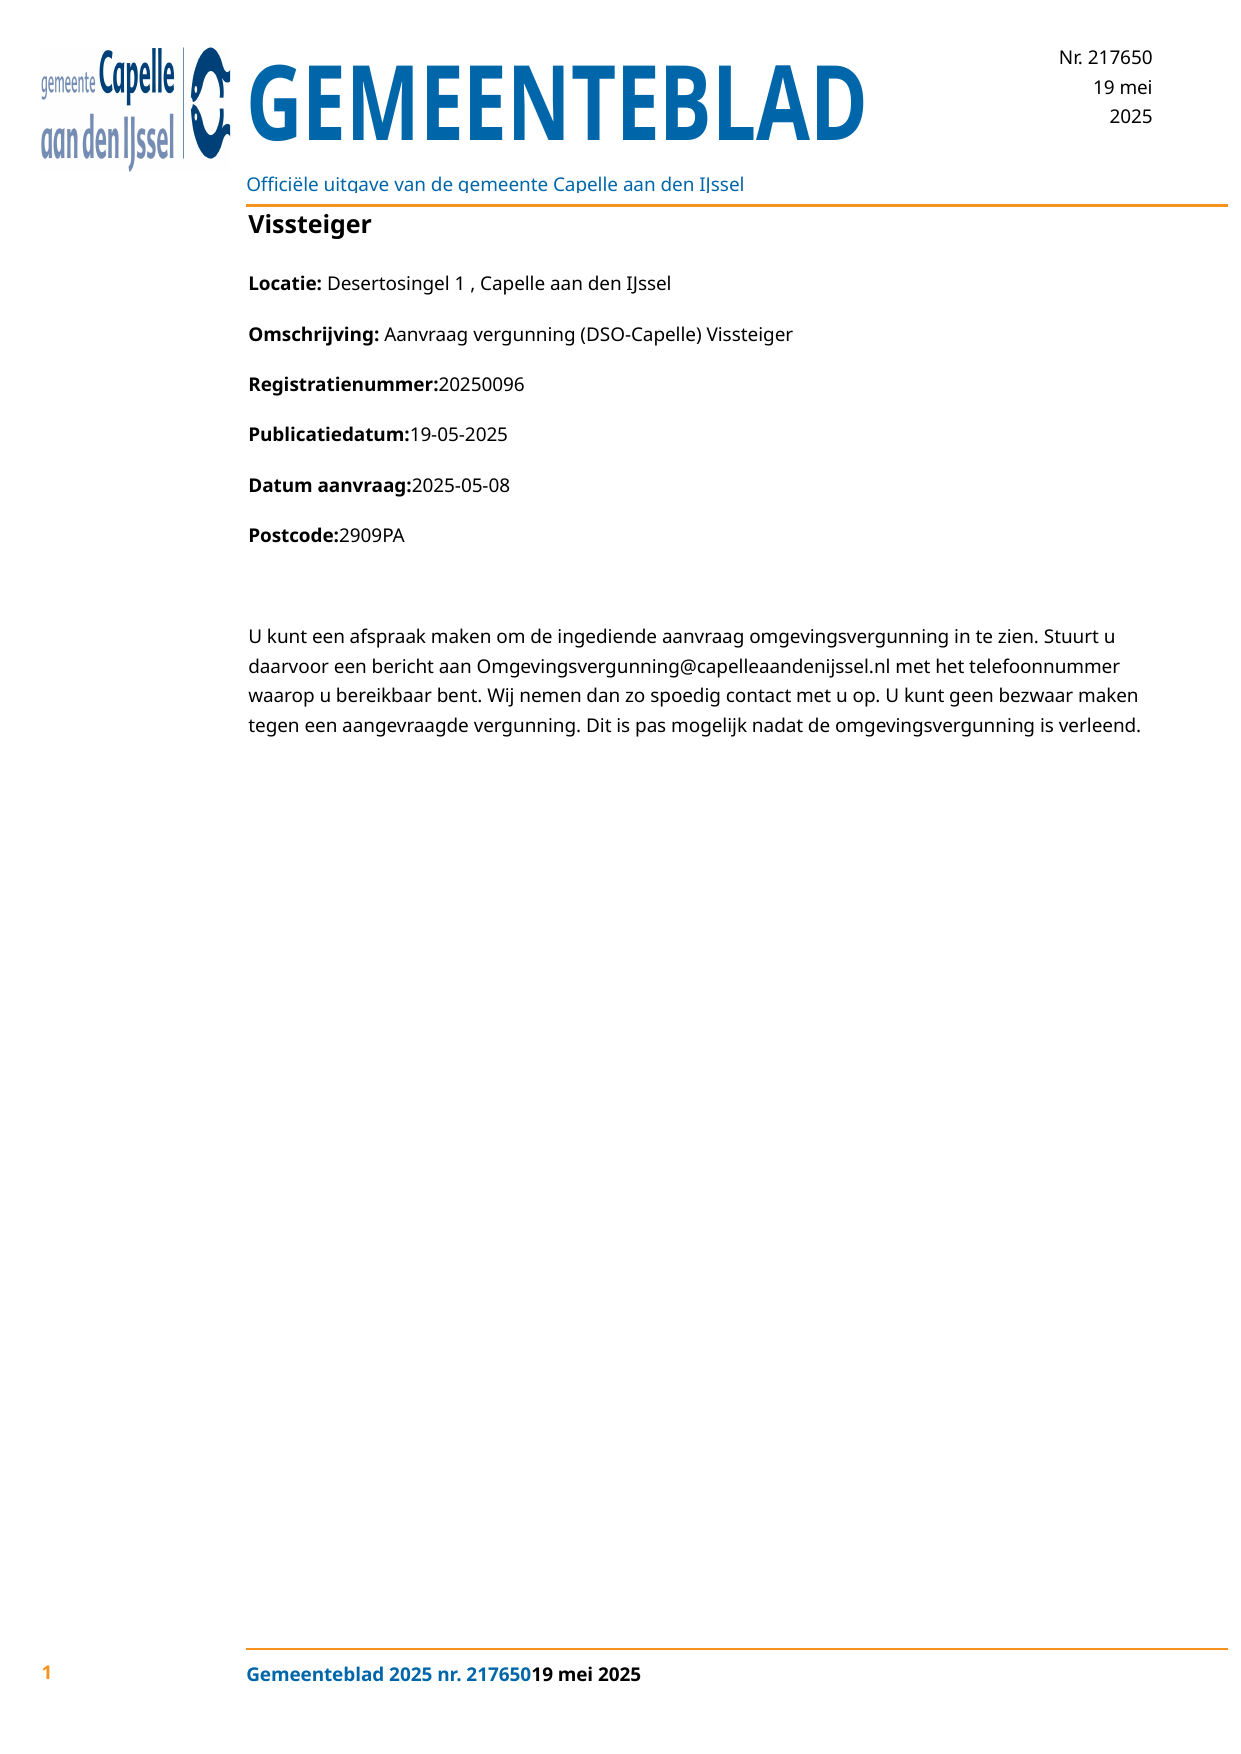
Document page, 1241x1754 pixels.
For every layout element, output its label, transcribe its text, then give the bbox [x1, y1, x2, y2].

text U kunt een afspraak maken om de ingediende aanvraag omgevingsvergunning in te zien. Stuurt u daarvoor een bericht aan Omgevingsvergunning@capelleaandenijssel.nl met het telefoonnummer waarop u bereikbaar bent. Wij nemen dan zo spoedig contact met u op. U kunt geen bezwaar maken tegen een aangevraagde vergunning. Dit is pas mogelijk nadat de omgevingsvergunning is verleend. [248, 623, 1152, 738]
text Omschrijving: Aanvraag vergunning (DSO-Capelle) Vissteiger [248, 321, 1152, 346]
text Vissteiger [248, 207, 1152, 241]
text Publicatiedatum:19-05-2025 [248, 422, 1152, 447]
text Registratienummer:20250096 [248, 371, 1152, 397]
text Postcode:2909PA [248, 522, 1152, 548]
text Datum aanvraag:2025-05-08 [248, 472, 1152, 498]
text Locatie: Desertosingel 1 , Capelle aan den IJssel [248, 270, 1152, 296]
picture [41, 47, 231, 172]
